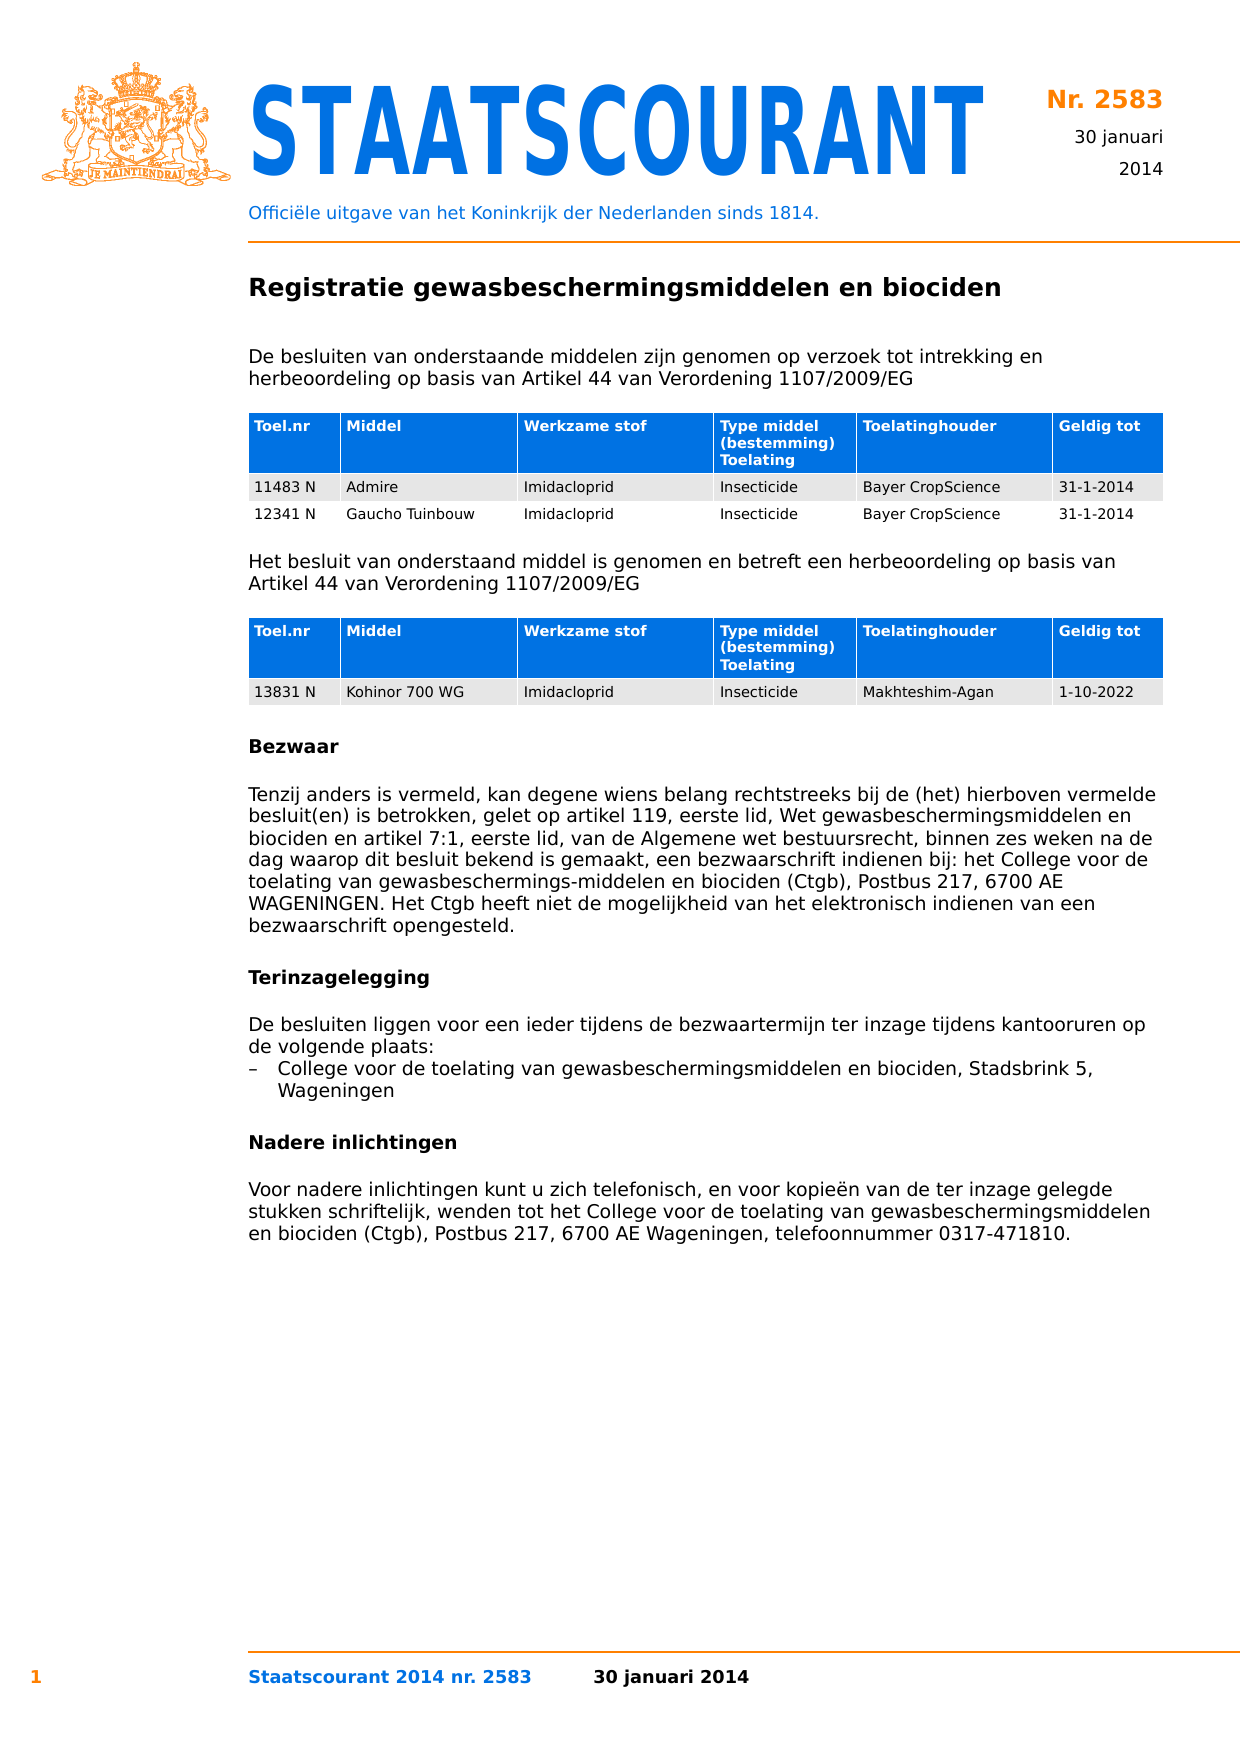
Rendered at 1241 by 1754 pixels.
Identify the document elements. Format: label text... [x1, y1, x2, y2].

table_cell Makhteshim-Agan [857, 679, 1052, 705]
table_cell 31-1-2014 [1053, 502, 1163, 528]
table_header Nr. 2583 [998, 62, 1240, 121]
subtitle Registratie gewasbeschermingsmiddelen en biociden [248, 273, 1163, 302]
table_cell Imidacloprid [518, 502, 713, 528]
table_header [25, 62, 248, 241]
text De besluiten liggen voor een ieder tijdens de bezwaartermijn ter inzage tijdens kantooruren op de volgende plaats: [248, 1014, 1163, 1058]
table_header Toel.nr [249, 413, 340, 473]
table_cell Insecticide [714, 474, 856, 501]
table_header Toel.nr [249, 618, 340, 678]
table_cell Imidacloprid [518, 474, 713, 501]
table_cell Insecticide [714, 502, 856, 528]
text – College voor de toelating van gewasbeschermingsmiddelen en biociden, Stadsbrink 5, Wageningen [248, 1058, 1163, 1102]
text De besluiten van onderstaande middelen zijn genomen op verzoek tot intrekking en herbeoordeling op basis van Artikel 44 van Verordening 1107/2009/EG [248, 346, 1163, 390]
table_cell Admire [341, 474, 517, 501]
table_header Middel [341, 618, 517, 678]
table_cell Gaucho Tuinbouw [341, 502, 517, 528]
text Tenzij anders is vermeld, kan degene wiens belang rechtstreeks bij de (het) hierboven vermelde besluit(en) is betrokken, gelet op artikel 119, eerste lid, Wet gewasbeschermingsmiddelen en biociden en artikel 7:1, eerste lid, van de Algemene wet bestuursrecht, binnen zes weken na de dag waarop dit besluit bekend is gemaakt, een bezwaarschrift indienen bij: het College voor de toelating van gewasbeschermings-middelen en biociden (Ctgb), Postbus 217, 6700 AE WAGENINGEN. Het Ctgb heeft niet de mogelijkheid van het elektronisch indienen van een bezwaarschrift opengesteld. [248, 783, 1163, 937]
subtitle Terinzagelegging [248, 967, 1163, 989]
table_cell Bayer CropScience [857, 502, 1052, 528]
table_header Middel [341, 413, 517, 473]
table_cell 31-1-2014 [1053, 474, 1163, 501]
table_header Werkzame stof [518, 413, 713, 473]
table_cell 2014 [998, 153, 1240, 203]
subtitle Nadere inlichtingen [248, 1132, 1163, 1154]
table_cell Officiële uitgave van het Koninkrijk der Nederlanden sinds 1814. [248, 203, 1240, 241]
table_cell 30 januari [998, 121, 1240, 153]
subtitle Bezwaar [248, 736, 1163, 758]
picture [41, 62, 231, 186]
table_cell Imidacloprid [518, 679, 713, 705]
table_cell Insecticide [714, 679, 856, 705]
table_cell 13831 N [249, 679, 340, 705]
table_header Type middel (bestemming) Toelating [714, 618, 856, 678]
table_header Geldig tot [1053, 413, 1163, 473]
table_header Type middel (bestemming) Toelating [714, 413, 856, 473]
table_cell Kohinor 700 WG [341, 679, 517, 705]
table_header Werkzame stof [518, 618, 713, 678]
table_header Geldig tot [1053, 618, 1163, 678]
text Het besluit van onderstaand middel is genomen en betreft een herbeoordeling op basis van Artikel 44 van Verordening 1107/2009/EG [248, 551, 1163, 595]
table_cell 11483 N [249, 474, 340, 501]
table_header Toelatinghouder [857, 413, 1052, 473]
table_header STAATSCOURANT [248, 62, 998, 203]
table_cell Bayer CropScience [857, 474, 1052, 501]
table_cell 1-10-2022 [1053, 679, 1163, 705]
table_header Toelatinghouder [857, 618, 1052, 678]
table_cell 12341 N [249, 502, 340, 528]
text Voor nadere inlichtingen kunt u zich telefonisch, en voor kopieën van de ter inzage gelegde stukken schriftelijk, wenden tot het College voor de toelating van gewasbeschermingsmiddelen en biociden (Ctgb), Postbus 217, 6700 AE Wageningen, telefoonnummer 0317-471810. [248, 1179, 1163, 1245]
